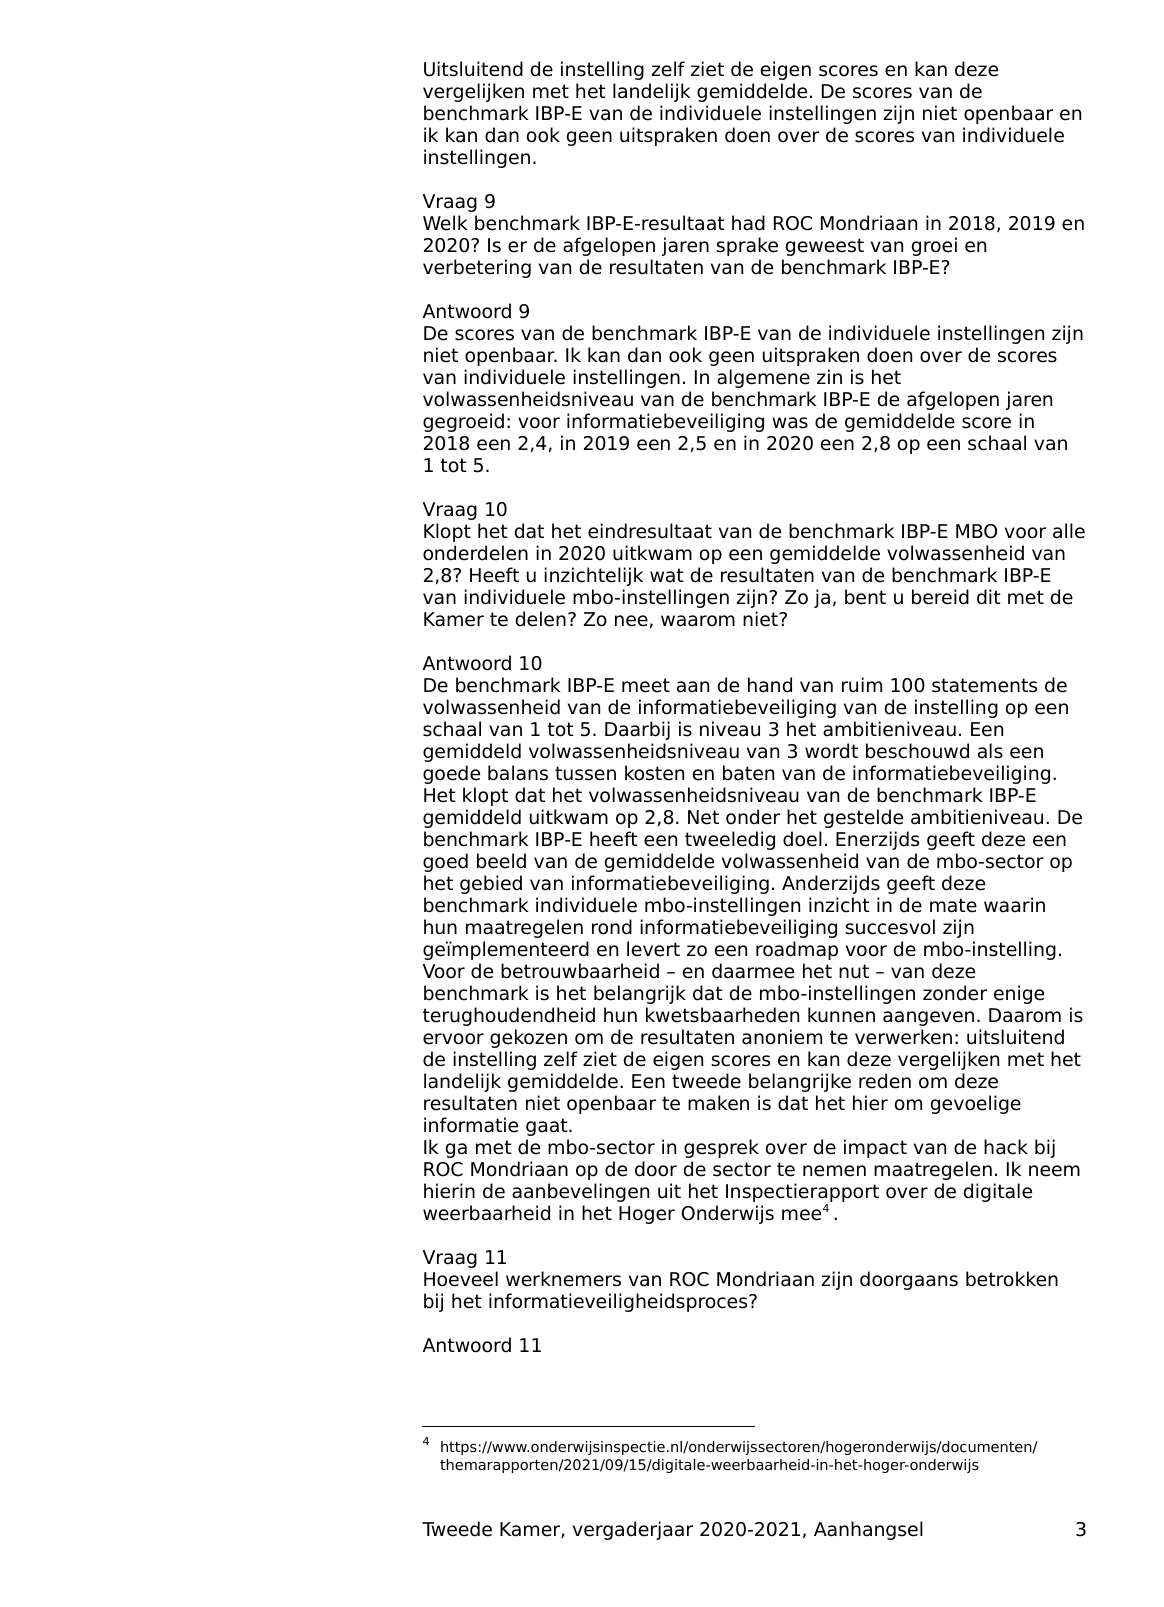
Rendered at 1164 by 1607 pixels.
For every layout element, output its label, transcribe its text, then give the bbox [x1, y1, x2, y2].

text https://www.onderwijsinspectie.nl/onderwijssectoren/hogeronderwijs/documenten/themarapporten/2021/09/15/digitale-weerbaarheid-in-het-hoger-onderwijs [422, 1435, 1087, 1474]
text Vraag 9 [422, 191, 1087, 213]
text Welk benchmark IBP-E-resultaat had ROC Mondriaan in 2018, 2019 en 2020? Is er de afgelopen jaren sprake geweest van groei en verbetering van de resultaten van de benchmark IBP-E? [422, 213, 1087, 279]
text Uitsluitend de instelling zelf ziet de eigen scores en kan deze vergelijken met het landelijk gemiddelde. De scores van de benchmark IBP-E van de individuele instellingen zijn niet openbaar en ik kan dan ook geen uitspraken doen over de scores van individuele instellingen. [422, 59, 1087, 169]
text Vraag 10 [422, 499, 1087, 521]
text De benchmark IBP-E meet aan de hand van ruim 100 statements de volwassenheid van de informatiebeveiliging van de instelling op een schaal van 1 tot 5. Daarbij is niveau 3 het ambitieniveau. Een gemiddeld volwassenheidsniveau van 3 wordt beschouwd als een goede balans tussen kosten en baten van de informatiebeveiliging. Het klopt dat het volwassenheidsniveau van de benchmark IBP-E gemiddeld uitkwam op 2,8. Net onder het gestelde ambitieniveau. De benchmark IBP-E heeft een tweeledig doel. Enerzijds geeft deze een goed beeld van de gemiddelde volwassenheid van de mbo-sector op het gebied van informatiebeveiliging. Anderzijds geeft deze benchmark individuele mbo-instellingen inzicht in de mate waarin hun maatregelen rond informatiebeveiliging succesvol zijn geïmplementeerd en levert zo een roadmap voor de mbo-instelling. Voor de betrouwbaarheid – en daarmee het nut – van deze benchmark is het belangrijk dat de mbo-instellingen zonder enige terughoudendheid hun kwetsbaarheden kunnen aangeven. Daarom is ervoor gekozen om de resultaten anoniem te verwerken: uitsluitend de instelling zelf ziet de eigen scores en kan deze vergelijken met het landelijk gemiddelde. Een tweede belangrijke reden om deze resultaten niet openbaar te maken is dat het hier om gevoelige informatie gaat. [422, 675, 1087, 1137]
text De scores van de benchmark IBP-E van de individuele instellingen zijn niet openbaar. Ik kan dan ook geen uitspraken doen over de scores van individuele instellingen. In algemene zin is het volwassenheidsniveau van de benchmark IBP-E de afgelopen jaren gegroeid: voor informatiebeveiliging was de gemiddelde score in 2018 een 2,4, in 2019 een 2,5 en in 2020 een 2,8 op een schaal van 1 tot 5. [422, 323, 1087, 477]
text Vraag 11 [422, 1247, 1087, 1269]
text Antwoord 10 [422, 653, 1087, 675]
text Klopt het dat het eindresultaat van de benchmark IBP-E MBO voor alle onderdelen in 2020 uitkwam op een gemiddelde volwassenheid van 2,8? Heeft u inzichtelijk wat de resultaten van de benchmark IBP-E van individuele mbo-instellingen zijn? Zo ja, bent u bereid dit met de Kamer te delen? Zo nee, waarom niet? [422, 521, 1087, 631]
text Antwoord 11 [422, 1335, 1087, 1357]
text Antwoord 9 [422, 301, 1087, 323]
text Ik ga met de mbo-sector in gesprek over de impact van de hack bij ROC Mondriaan op de door de sector te nemen maatregelen. Ik neem hierin de aanbevelingen uit het Inspectierapport over de digitale weerbaarheid in het Hoger Onderwijs mee. [422, 1137, 1087, 1225]
text Hoeveel werknemers van ROC Mondriaan zijn doorgaans betrokken bij het informatieveiligheidsproces? [422, 1269, 1087, 1313]
